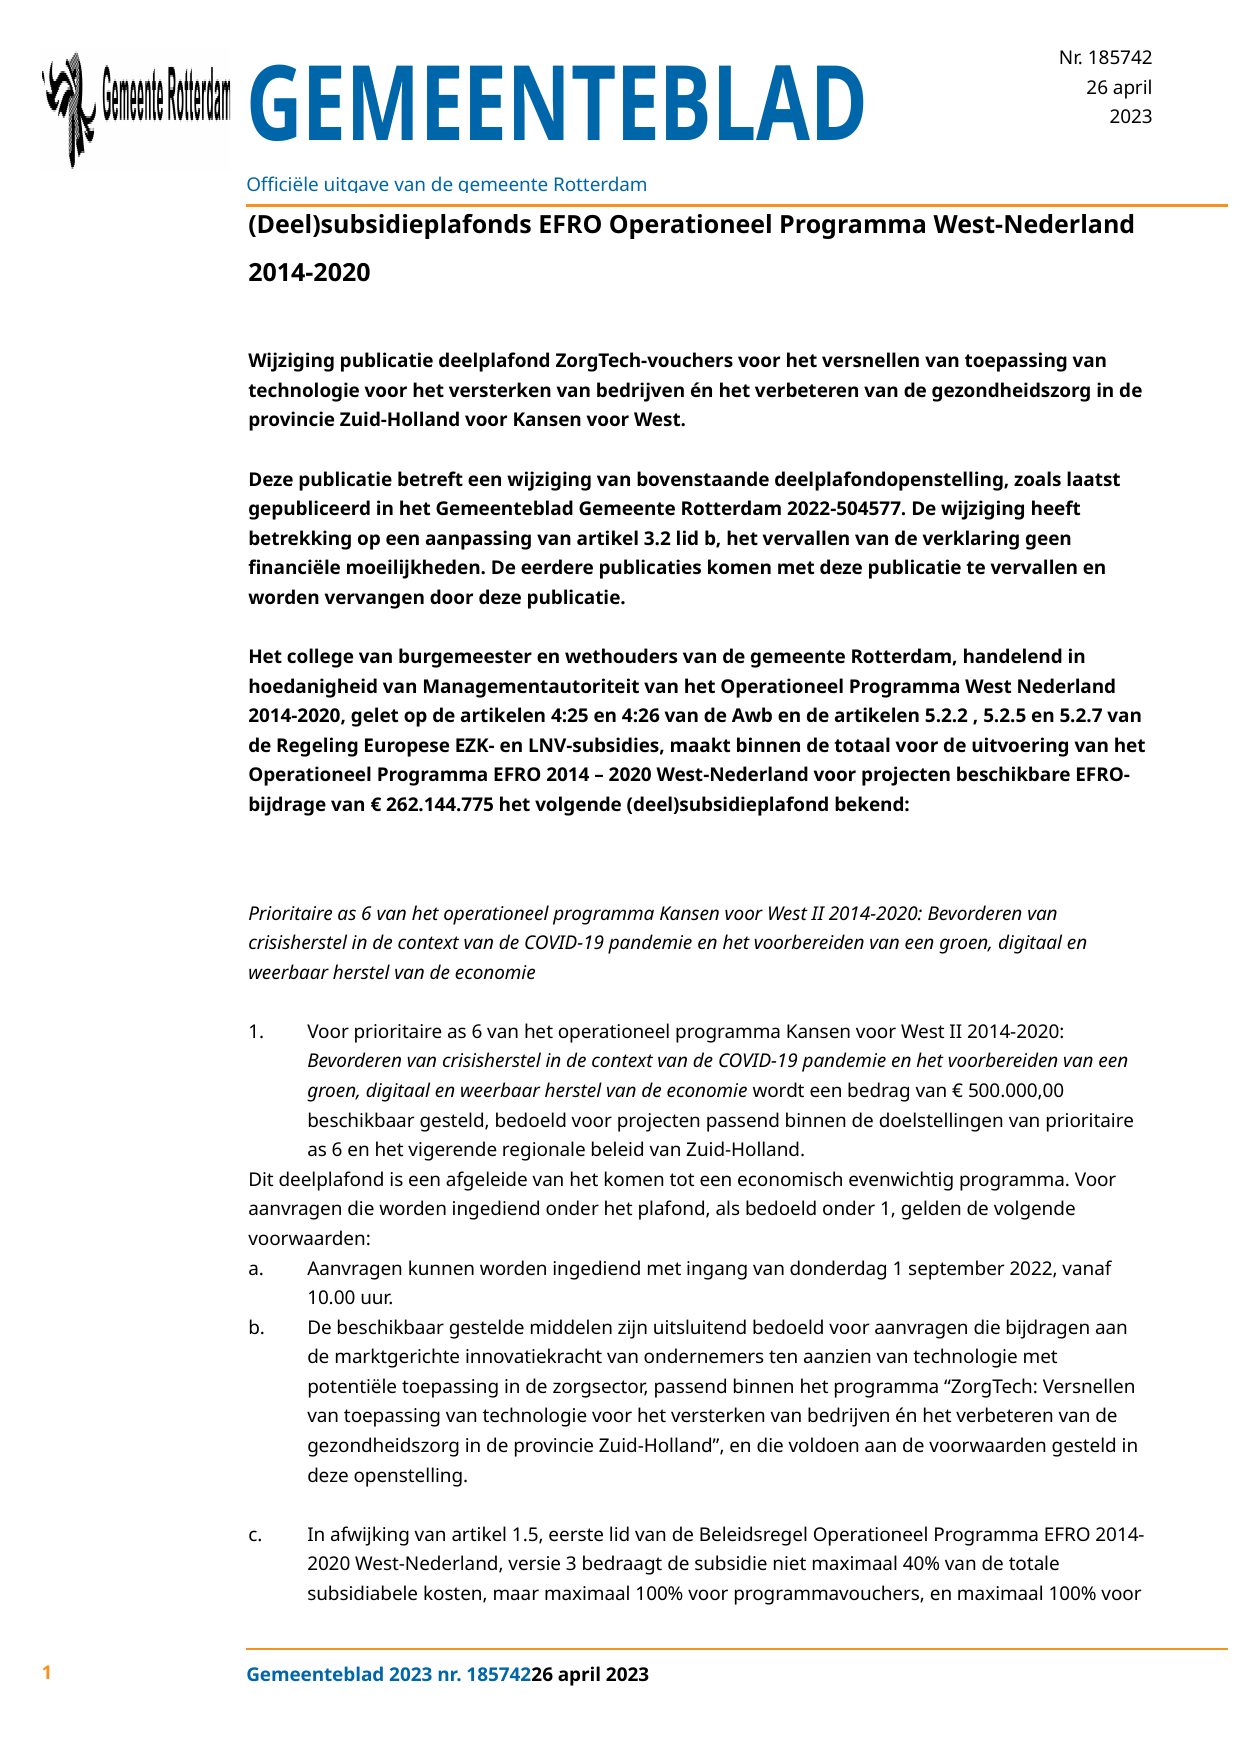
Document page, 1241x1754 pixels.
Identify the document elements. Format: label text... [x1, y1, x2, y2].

list In afwijking van artikel 1.5, eerste lid van de Beleidsregel Operationeel Programma EFRO 2014-2020 West-Nederland, versie 3 bedraagt de subsidie niet maximaal 40% van de totale subsidiabele kosten, maar maximaal 100% voor programmavouchers, en maximaal 100% voor [248, 1521, 1152, 1606]
list Voor prioritaire as 6 van het operationeel programma Kansen voor West II 2014-2020: Bevorderen van crisisherstel in de context van de COVID-19 pandemie en het voorbereiden van een groen, digitaal en weerbaar herstel van de economie wordt een bedrag van € 500.000,00 beschikbaar gesteld, bedoeld voor projecten passend binnen de doelstellingen van prioritaire as 6 en het vigerende regionale beleid van Zuid-Holland. [248, 1018, 1152, 1162]
text Wijziging publicatie deelplafond ZorgTech-vouchers voor het versnellen van toepassing van technologie voor het versterken van bedrijven én het verbeteren van de gezondheidszorg in de provincie Zuid-Holland voor Kansen voor West. [248, 347, 1152, 432]
text Prioritaire as 6 van het operationeel programma Kansen voor West II 2014-2020: Bevorderen van crisisherstel in de context van de COVID-19 pandemie en het voorbereiden van een groen, digitaal en weerbaar herstel van de economie [248, 900, 1152, 984]
list De beschikbaar gestelde middelen zijn uitsluitend bedoeld voor aanvragen die bijdragen aan de marktgerichte innovatiekracht van ondernemers ten aanzien van technologie met potentiële toepassing in de zorgsector, passend binnen het programma “ZorgTech: Versnellen van toepassing van technologie voor het versterken van bedrijven én het verbeteren van de gezondheidszorg in de provincie Zuid-Holland”, en die voldoen aan de voorwaarden gesteld in deze openstelling. [248, 1314, 1152, 1487]
text (Deel)subsidieplafonds EFRO Operationeel Programma West-Nederland 2014-2020 [248, 207, 1152, 288]
picture [41, 47, 231, 172]
text Dit deelplafond is een afgeleide van het komen tot een economisch evenwichtig programma. Voor aanvragen die worden ingediend onder het plafond, als bedoeld onder 1, gelden de volgende voorwaarden: [248, 1166, 1152, 1251]
text Deze publicatie betreft een wijziging van bovenstaande deelplafondopenstelling, zoals laatst gepubliceerd in het Gemeenteblad Gemeente Rotterdam 2022-504577. De wijziging heeft betrekking op een aanpassing van artikel 3.2 lid b, het vervallen van de verklaring geen financiële moeilijkheden. De eerdere publicaties komen met deze publicatie te vervallen en worden vervangen door deze publicatie. [248, 466, 1152, 610]
text Het college van burgemeester en wethouders van de gemeente Rotterdam, handelend in hoedanigheid van Managementautoriteit van het Operationeel Programma West Nederland 2014-2020, gelet op de artikelen 4:25 en 4:26 van de Awb en de artikelen 5.2.2 , 5.2.5 en 5.2.7 van de Regeling Europese EZK- en LNV-subsidies, maakt binnen de totaal voor de uitvoering van het Operationeel Programma EFRO 2014 – 2020 West-Nederland voor projecten beschikbare EFRO-bijdrage van € 262.144.775 het volgende (deel)subsidieplafond bekend: [248, 643, 1152, 817]
list Aanvragen kunnen worden ingediend met ingang van donderdag 1 september 2022, vanaf 10.00 uur. [248, 1255, 1152, 1310]
